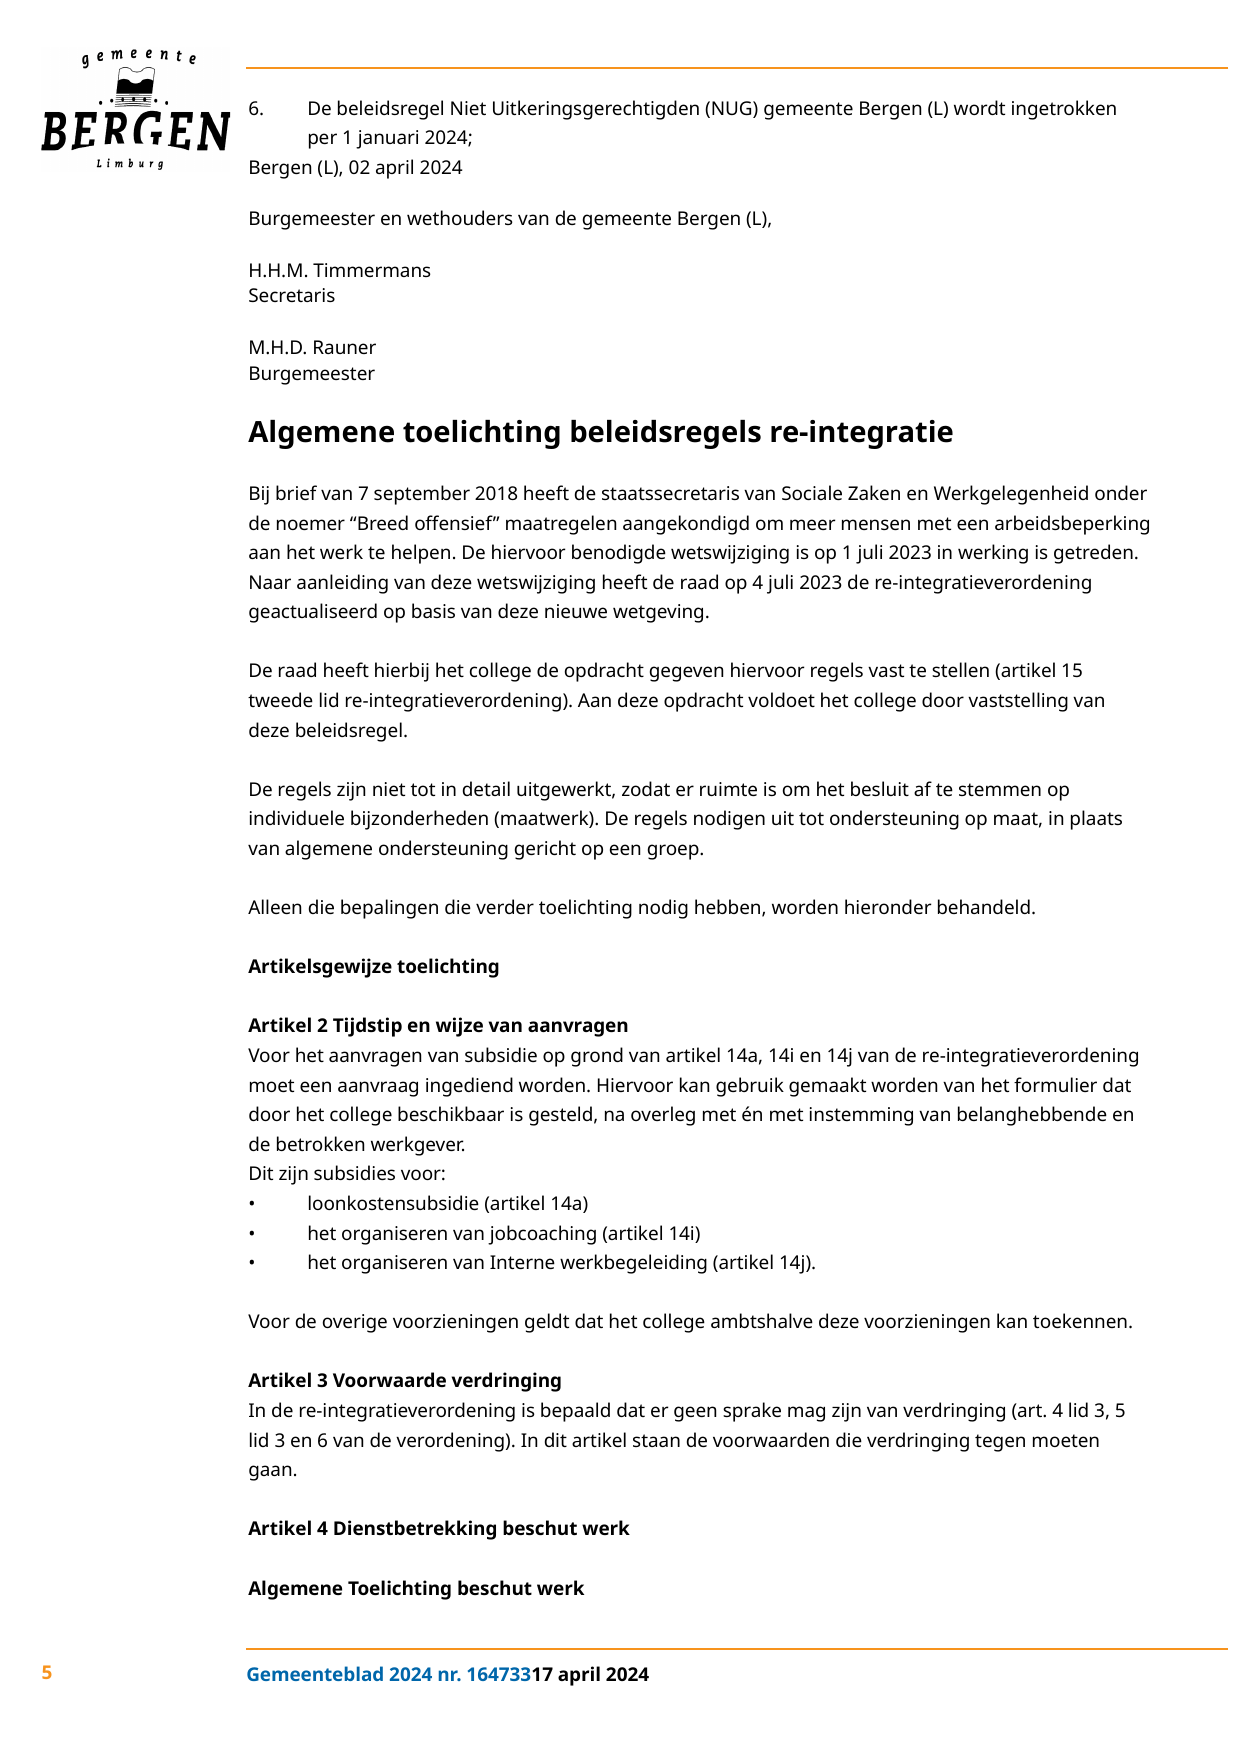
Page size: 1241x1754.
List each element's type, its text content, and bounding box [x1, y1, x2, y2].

list loonkostensubsidie (artikel 14a) [248, 1190, 1152, 1216]
text Artikel 4 Dienstbetrekking beschut werk [248, 1516, 1152, 1541]
text Artikel 3 Voorwaarde verdringing [248, 1368, 1152, 1393]
text Burgemeester en wethouders van de gemeente Bergen (L), [248, 205, 1152, 231]
text Bergen (L), 02 april 2024 [248, 154, 1152, 180]
list het organiseren van Interne werkbegeleiding (artikel 14j). [248, 1249, 1152, 1275]
text De regels zijn niet tot in detail uitgewerkt, zodat er ruimte is om het besluit af te stemmen op individuele bijzonderheden (maatwerk). De regels nodigen uit tot ondersteuning op maat, in plaats van algemene ondersteuning gericht op een groep. [248, 776, 1152, 861]
text In de re-integratieverordening is bepaald dat er geen sprake mag zijn van verdringing (art. 4 lid 3, 5 lid 3 en 6 van de verordening). In dit artikel staan de voorwaarden die verdringing tegen moeten gaan. [248, 1397, 1152, 1482]
text Burgemeester [248, 360, 1152, 386]
text Dit zijn subsidies voor: [248, 1161, 1152, 1186]
text Algemene toelichting beleidsregels re-integratie [248, 411, 1152, 451]
picture [41, 47, 231, 172]
text Alleen die bepalingen die verder toelichting nodig hebben, worden hieronder behandeld. [248, 894, 1152, 920]
text Artikel 2 Tijdstip en wijze van aanvragen [248, 1013, 1152, 1038]
text De raad heeft hierbij het college de opdracht gegeven hiervoor regels vast te stellen (artikel 15 tweede lid re-integratieverordening). Aan deze opdracht voldoet het college door vaststelling van deze beleidsregel. [248, 658, 1152, 742]
list het organiseren van jobcoaching (artikel 14i) [248, 1220, 1152, 1245]
text M.H.D. Rauner [248, 334, 1152, 360]
text Artikelsgewijze toelichting [248, 953, 1152, 979]
text Voor de overige voorzieningen geldt dat het college ambtshalve deze voorzieningen kan toekennen. [248, 1308, 1152, 1334]
text Algemene Toelichting beschut werk [248, 1575, 1152, 1600]
text Bij brief van 7 september 2018 heeft de staatssecretaris van Sociale Zaken en Werkgelegenheid onder de noemer “Breed offensief” maatregelen aangekondigd om meer mensen met een arbeidsbeperking aan het werk te helpen. De hiervoor benodigde wetswijziging is op 1 juli 2023 in werking is getreden. Naar aanleiding van deze wetswijziging heeft de raad op 4 juli 2023 de re-integratieverordening geactualiseerd op basis van deze nieuwe wetgeving. [248, 480, 1152, 624]
text H.H.M. Timmermans [248, 257, 1152, 283]
text Secretaris [248, 283, 1152, 308]
text Voor het aanvragen van subsidie op grond van artikel 14a, 14i en 14j van de re-integratieverordening moet een aanvraag ingediend worden. Hiervoor kan gebruik gemaakt worden van het formulier dat door het college beschikbaar is gesteld, na overleg met én met instemming van belanghebbende en de betrokken werkgever. [248, 1042, 1152, 1157]
list De beleidsregel Niet Uitkeringsgerechtigden (NUG) gemeente Bergen (L) wordt ingetrokken per 1 januari 2024; [248, 95, 1152, 150]
